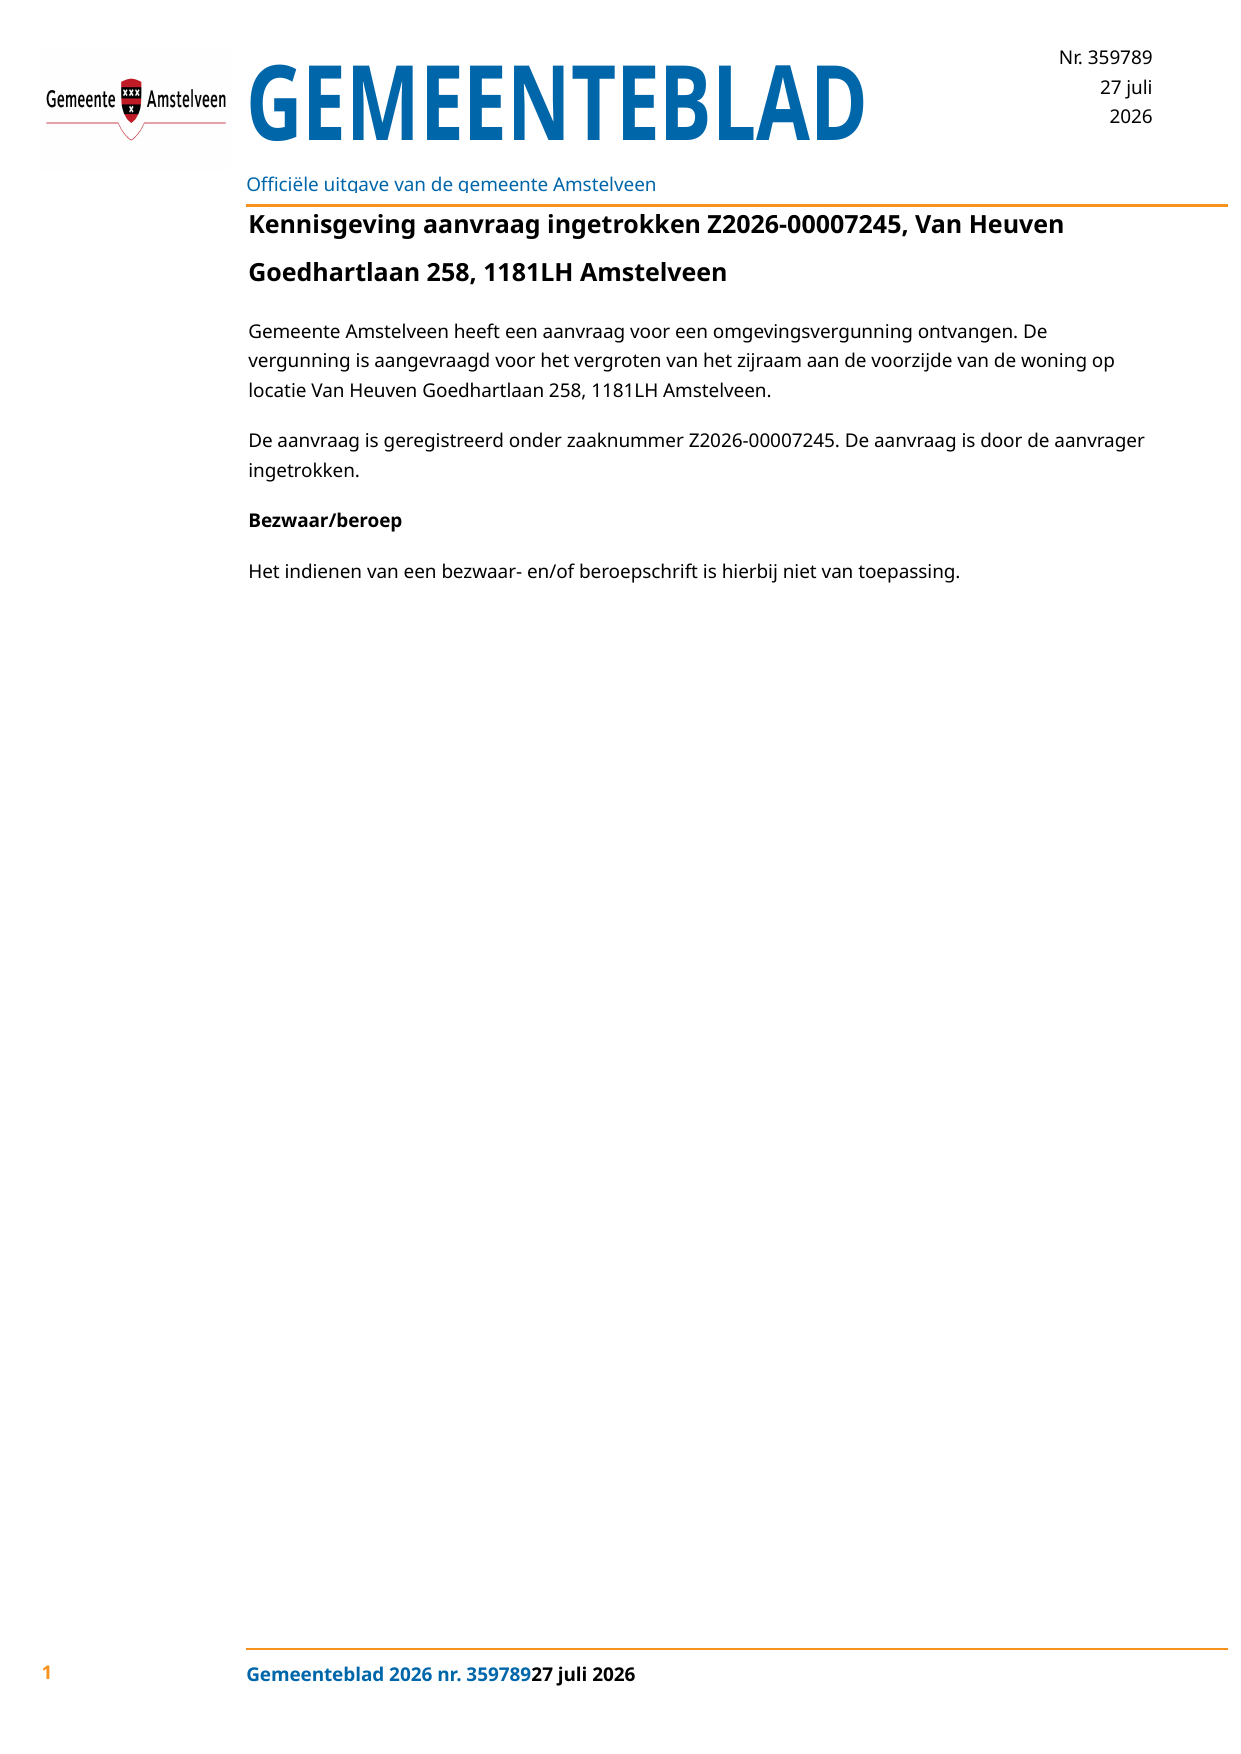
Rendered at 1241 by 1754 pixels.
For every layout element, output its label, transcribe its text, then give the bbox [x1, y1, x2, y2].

text Bezwaar/beroep [248, 507, 1152, 533]
text Het indienen van een bezwaar- en/of beroepschrift is hierbij niet van toepassing. [248, 558, 1152, 584]
text Gemeente Amstelveen heeft een aanvraag voor een omgevingsvergunning ontvangen. De vergunning is aangevraagd voor het vergroten van het zijraam aan de voorzijde van de woning op locatie Van Heuven Goedhartlaan 258, 1181LH Amstelveen. [248, 318, 1152, 403]
text Kennisgeving aanvraag ingetrokken Z2026-00007245, Van Heuven Goedhartlaan 258, 1181LH Amstelveen [248, 207, 1152, 288]
picture [41, 47, 231, 172]
text De aanvraag is geregistreerd onder zaaknummer Z2026-00007245. De aanvraag is door de aanvrager ingetrokken. [248, 427, 1152, 483]
